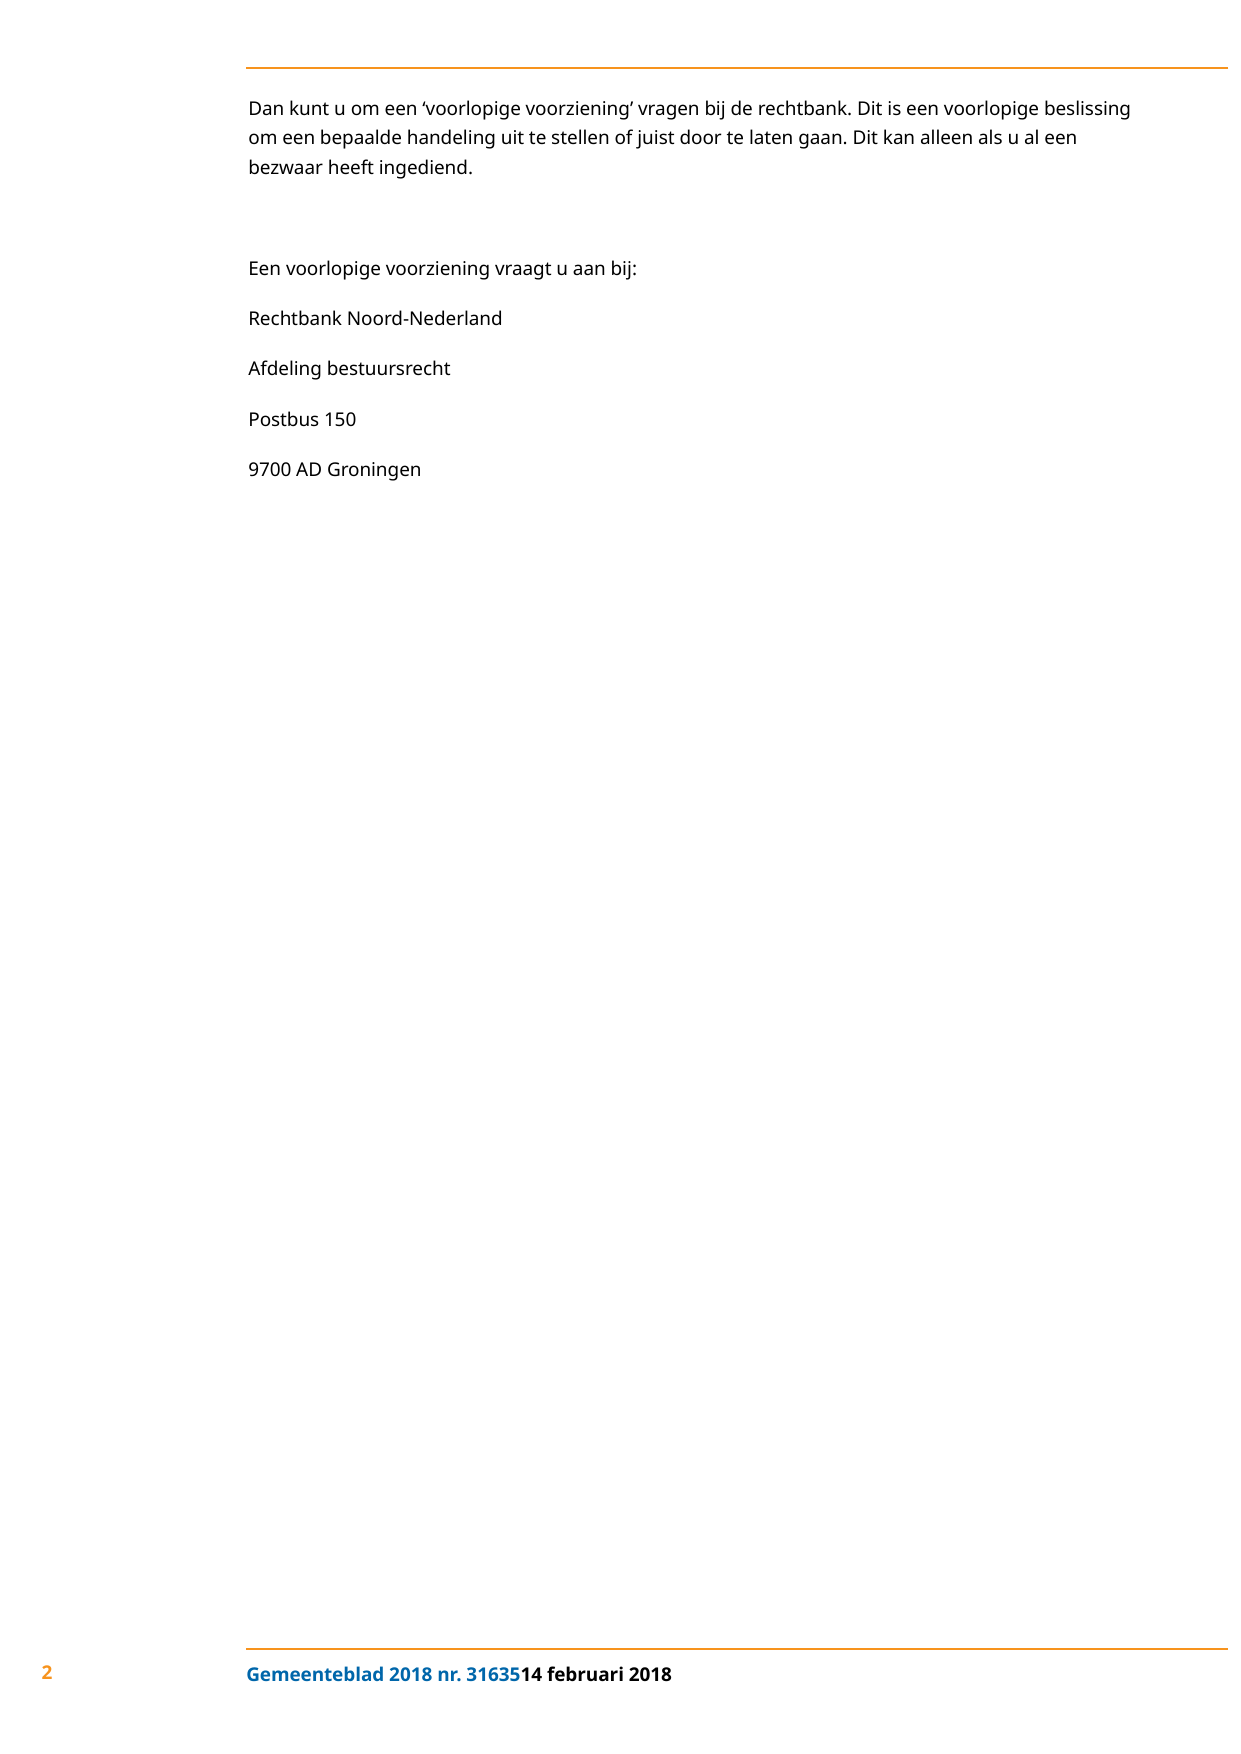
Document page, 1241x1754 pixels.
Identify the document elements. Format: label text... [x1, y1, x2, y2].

text Afdeling bestuursrecht [248, 356, 1152, 381]
text Postbus 150 [248, 406, 1152, 432]
picture [41, 47, 231, 172]
text 9700 AD Groningen [248, 456, 1152, 482]
text Dan kunt u om een ‘voorlopige voorziening’ vragen bij de rechtbank. Dit is een voorlopige beslissing om een bepaalde handeling uit te stellen of juist door te laten gaan. Dit kan alleen als u al een bezwaar heeft ingediend. [248, 95, 1152, 180]
text Rechtbank Noord-Nederland [248, 305, 1152, 331]
text Een voorlopige voorziening vraagt u aan bij: [248, 255, 1152, 281]
